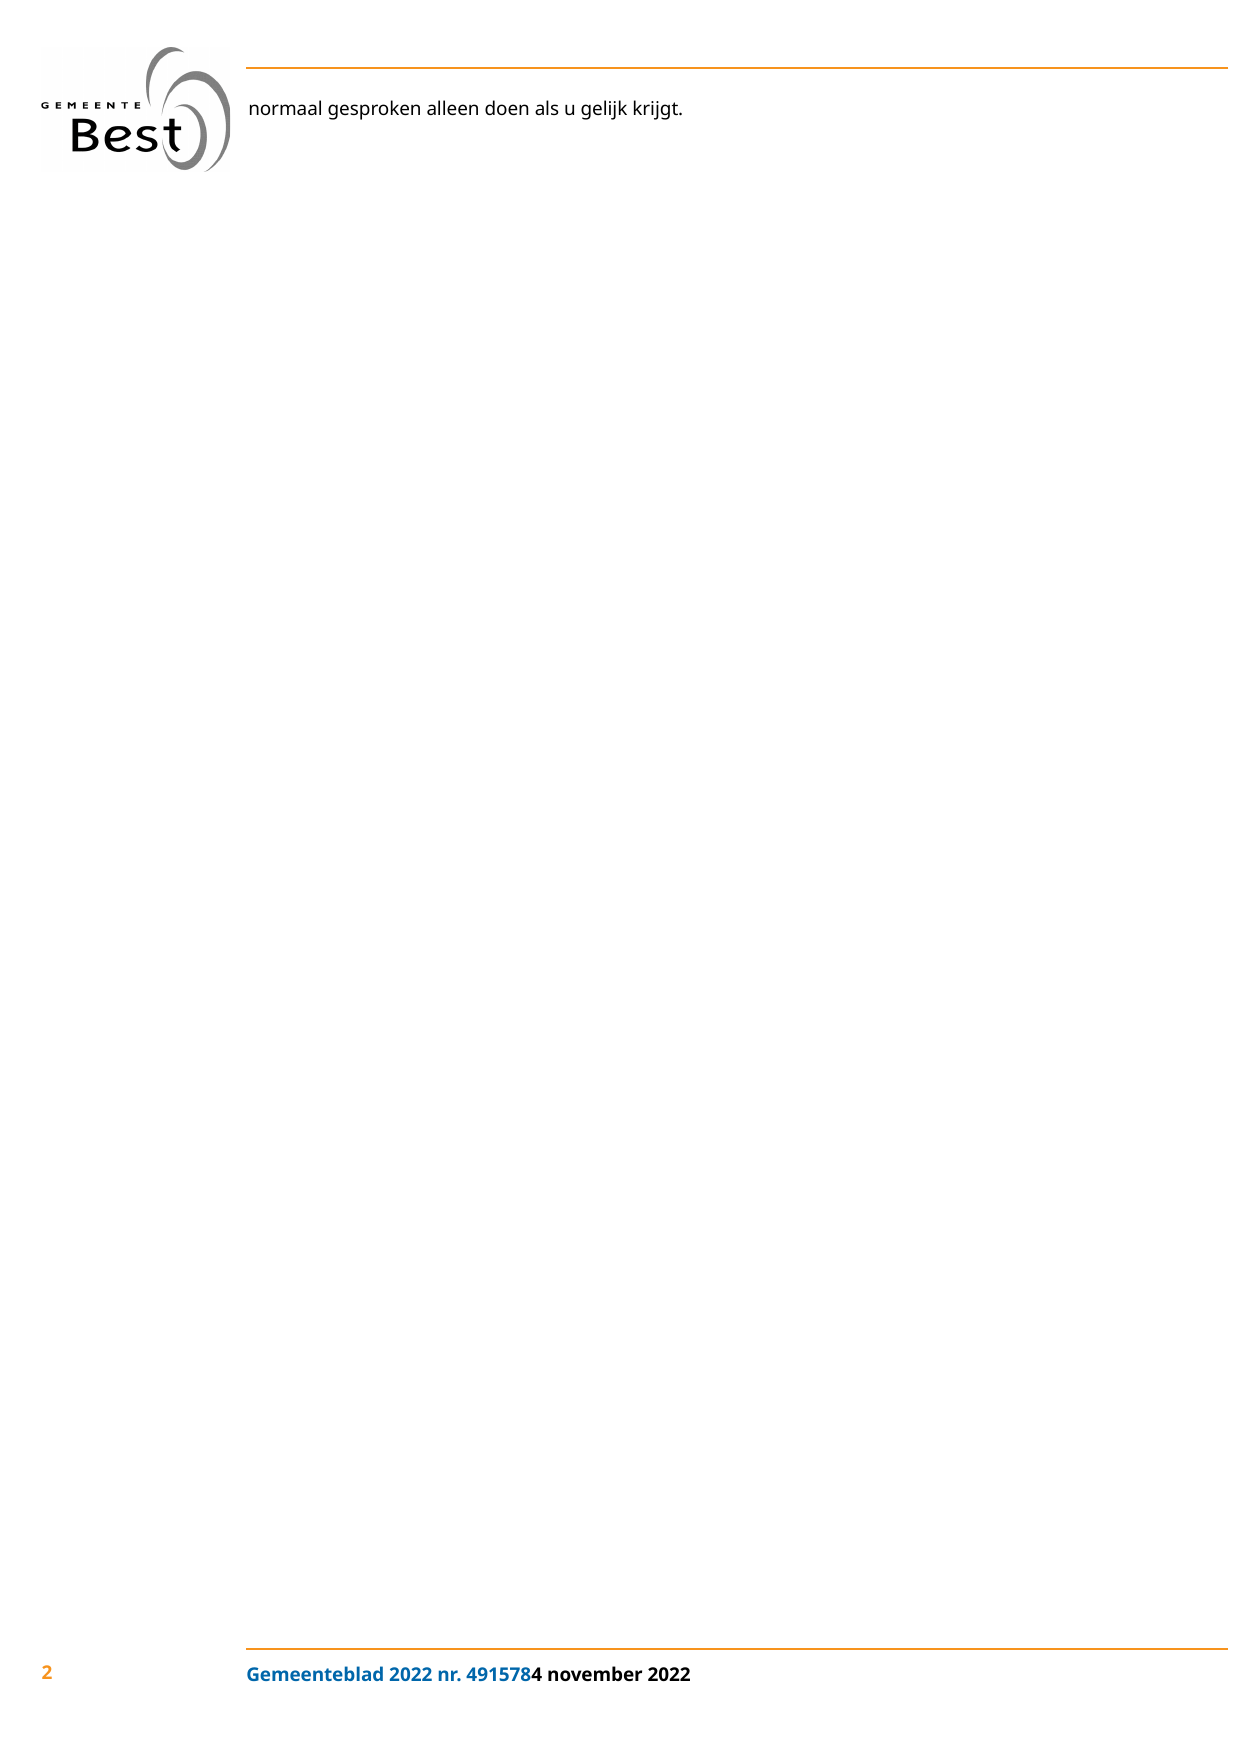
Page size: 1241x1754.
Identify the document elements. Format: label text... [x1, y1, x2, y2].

text normaal gesproken alleen doen als u gelijk krijgt. [248, 95, 1152, 121]
picture [41, 47, 231, 172]
